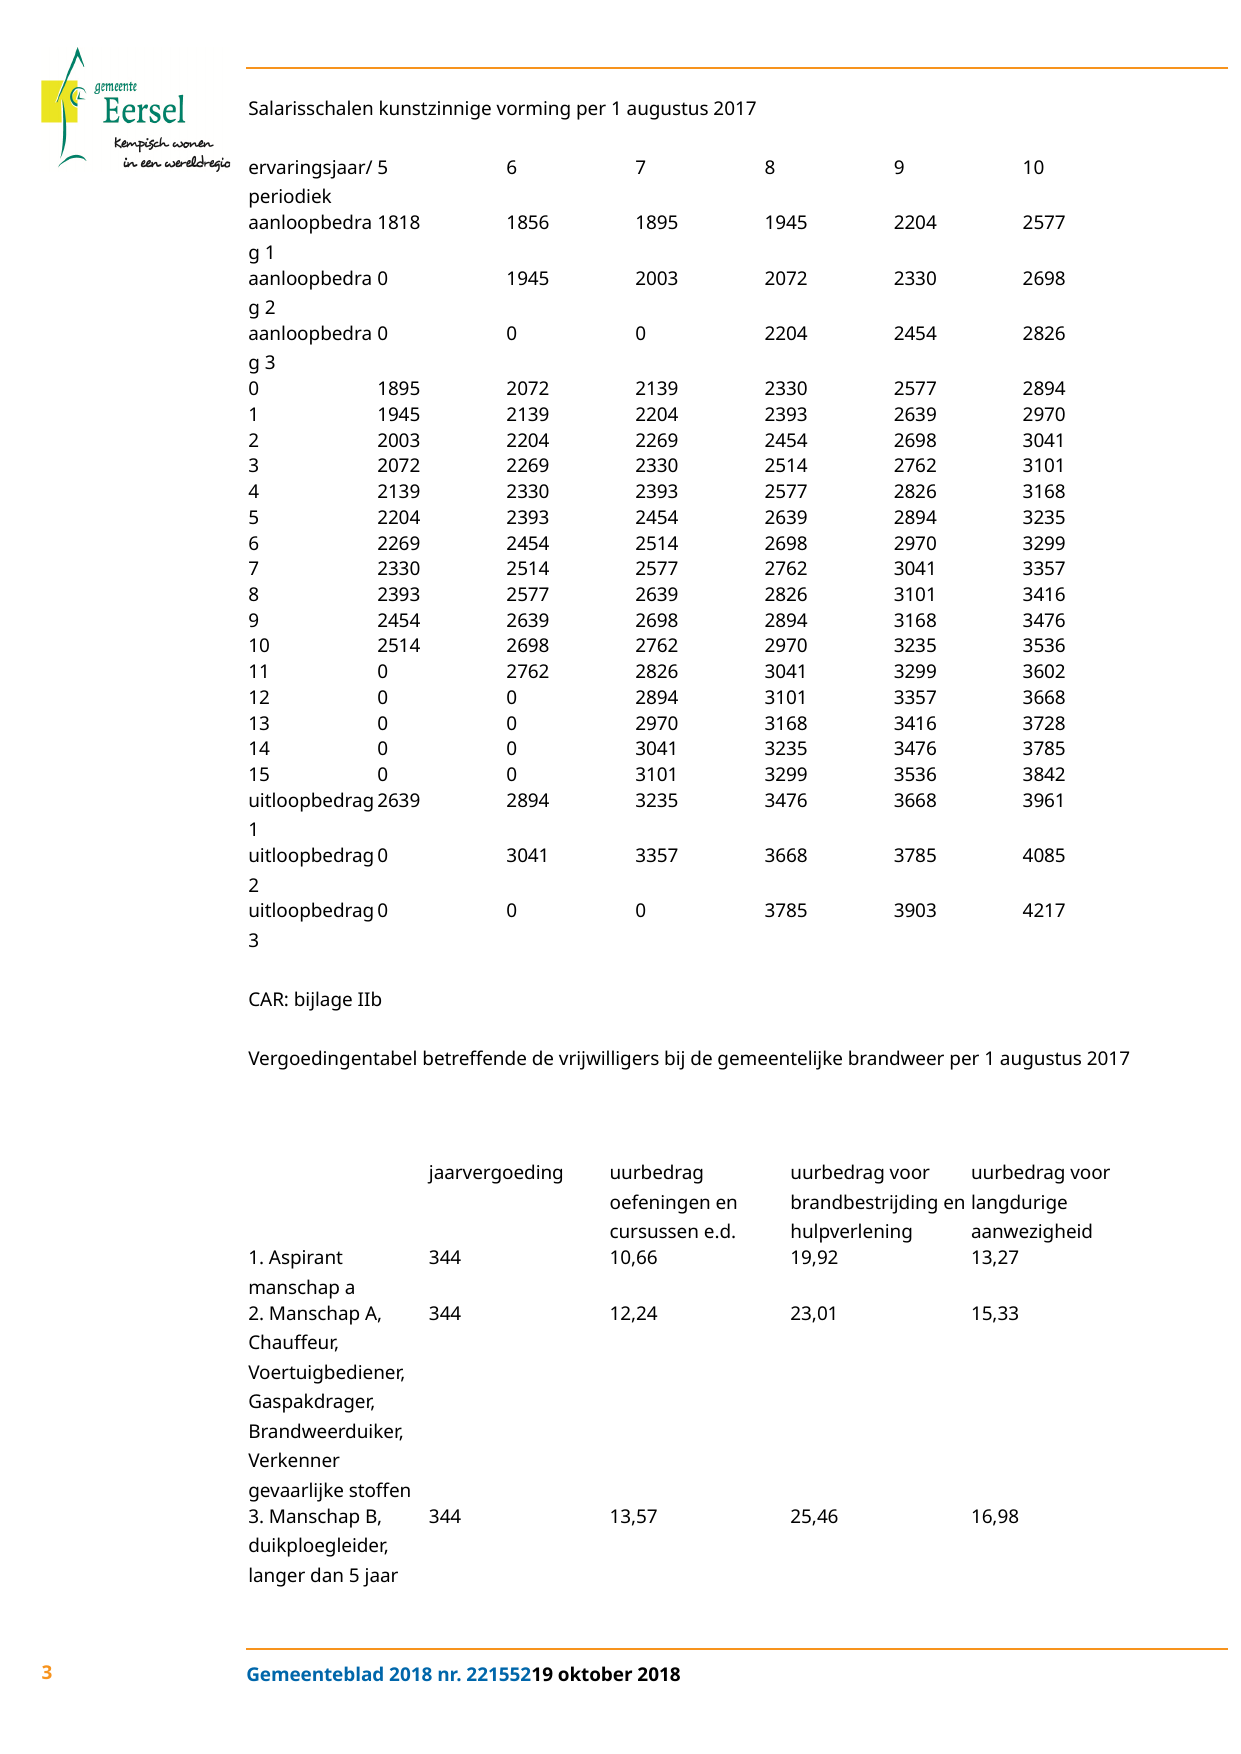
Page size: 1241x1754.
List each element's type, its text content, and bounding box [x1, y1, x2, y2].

table_cell 13,57 [609, 1503, 790, 1588]
table_header 10 [1023, 154, 1152, 209]
table_cell aanloopbedrag 3 [248, 320, 377, 375]
table_cell 2269 [506, 453, 635, 478]
table_cell 3299 [894, 658, 1022, 684]
table_cell 3602 [1023, 658, 1152, 684]
table_cell 2330 [506, 478, 635, 504]
table_cell 3961 [1023, 787, 1152, 842]
table_cell 2639 [635, 581, 764, 607]
table_cell 2393 [764, 401, 893, 427]
table_cell 3101 [1023, 453, 1152, 478]
text Salarisschalen kunstzinnige vorming per 1 augustus 2017 [248, 95, 1152, 121]
table_cell 3235 [1023, 504, 1152, 530]
table_cell 3041 [764, 658, 893, 684]
table_cell 2269 [377, 530, 506, 555]
table_cell 1856 [506, 209, 635, 265]
table_cell 2970 [764, 633, 893, 658]
table_cell 0 [377, 761, 506, 787]
table_cell 2698 [764, 530, 893, 555]
table_cell 2894 [894, 504, 1022, 530]
table_cell 3842 [1023, 761, 1152, 787]
table_cell 1818 [377, 209, 506, 265]
table_header jaarvergoeding [429, 1160, 609, 1244]
table_header uurbedrag voor brandbestrijding en hulpverlening [790, 1160, 971, 1244]
table_cell 3168 [1023, 478, 1152, 504]
table_cell 2204 [635, 401, 764, 427]
table_cell 3235 [894, 633, 1022, 658]
table_cell 2698 [635, 607, 764, 633]
table_cell 2577 [635, 555, 764, 581]
table_cell 11 [248, 658, 377, 684]
table_cell 3416 [1023, 581, 1152, 607]
table_cell 2826 [894, 478, 1022, 504]
table_cell 3357 [894, 684, 1022, 710]
table_cell 2762 [506, 658, 635, 684]
table_cell 2393 [635, 478, 764, 504]
table_cell 14 [248, 736, 377, 761]
table_cell 2514 [635, 530, 764, 555]
table_cell 2970 [635, 710, 764, 736]
table_cell 3476 [894, 736, 1022, 761]
table_cell 2454 [894, 320, 1022, 375]
table_cell 2454 [506, 530, 635, 555]
table_cell 2. Manschap A, Chauffeur, Voertuigbediener, Gaspakdrager, Brandweerduiker, Verkenner gevaarlijke stoffen [248, 1300, 429, 1503]
table_cell 2330 [377, 555, 506, 581]
table_cell 19,92 [790, 1244, 971, 1300]
table_cell 9 [248, 607, 377, 633]
table_cell 2639 [377, 787, 506, 842]
table_cell 2204 [506, 427, 635, 452]
table_cell 2894 [506, 787, 635, 842]
table_cell 8 [248, 581, 377, 607]
table_cell 10 [248, 633, 377, 658]
table_cell 3299 [764, 761, 893, 787]
table_cell 2894 [1023, 375, 1152, 401]
table_cell 2698 [506, 633, 635, 658]
table_cell 2204 [894, 209, 1022, 265]
table_cell 0 [377, 842, 506, 898]
table_cell 2639 [894, 401, 1022, 427]
table_cell 3668 [764, 842, 893, 898]
table_cell 2970 [1023, 401, 1152, 427]
table_cell 2454 [377, 607, 506, 633]
table_cell 0 [506, 898, 635, 953]
table_cell 3041 [894, 555, 1022, 581]
table_cell uitloopbedrag 3 [248, 898, 377, 953]
table_cell 2577 [764, 478, 893, 504]
table_cell 2454 [635, 504, 764, 530]
table_cell 3041 [635, 736, 764, 761]
text Vergoedingentabel betreffende de vrijwilligers bij de gemeentelijke brandweer per 1 augustus 2017 [248, 1045, 1152, 1071]
table_cell 2826 [635, 658, 764, 684]
table_cell 0 [377, 684, 506, 710]
table_cell 0 [248, 375, 377, 401]
table_cell 4217 [1023, 898, 1152, 953]
table_cell 3101 [635, 761, 764, 787]
table_cell 2514 [506, 555, 635, 581]
table_cell 0 [377, 898, 506, 953]
table_header 8 [764, 154, 893, 209]
table_cell 2393 [506, 504, 635, 530]
table_cell 3728 [1023, 710, 1152, 736]
table_cell 2139 [377, 478, 506, 504]
table_cell 3785 [1023, 736, 1152, 761]
table_cell 2577 [506, 581, 635, 607]
table_cell 0 [506, 684, 635, 710]
table_cell 2894 [635, 684, 764, 710]
table_cell 1895 [377, 375, 506, 401]
table_cell 344 [429, 1244, 609, 1300]
table_cell uitloopbedrag 2 [248, 842, 377, 898]
table_cell 6 [248, 530, 377, 555]
table_cell 3357 [635, 842, 764, 898]
table_header [248, 1160, 429, 1244]
table_cell 4085 [1023, 842, 1152, 898]
table_cell 2762 [635, 633, 764, 658]
table_cell 0 [506, 320, 635, 375]
table_cell 2826 [764, 581, 893, 607]
table_cell 3168 [894, 607, 1022, 633]
table_cell 2072 [764, 265, 893, 320]
table_cell 2970 [894, 530, 1022, 555]
table_cell 10,66 [609, 1244, 790, 1300]
table_cell 3 [248, 453, 377, 478]
table_cell 15,33 [971, 1300, 1152, 1503]
table_cell 2577 [1023, 209, 1152, 265]
table_cell 0 [377, 658, 506, 684]
table_cell 2393 [377, 581, 506, 607]
table_header 9 [894, 154, 1022, 209]
table_cell aanloopbedrag 2 [248, 265, 377, 320]
table_cell 3299 [1023, 530, 1152, 555]
table_cell uitloopbedrag 1 [248, 787, 377, 842]
table_cell 2204 [377, 504, 506, 530]
table_cell 2514 [377, 633, 506, 658]
table_cell 3168 [764, 710, 893, 736]
table_cell 3668 [894, 787, 1022, 842]
table_cell 0 [377, 265, 506, 320]
table_cell 2072 [377, 453, 506, 478]
table_cell 2003 [377, 427, 506, 452]
table_cell 1 [248, 401, 377, 427]
table_header 5 [377, 154, 506, 209]
table_cell 2577 [894, 375, 1022, 401]
table_header 6 [506, 154, 635, 209]
table_cell 3235 [764, 736, 893, 761]
table_cell 3903 [894, 898, 1022, 953]
table_cell 344 [429, 1300, 609, 1503]
table_cell 7 [248, 555, 377, 581]
table_cell 3536 [1023, 633, 1152, 658]
table_cell 0 [635, 320, 764, 375]
table_cell 2072 [506, 375, 635, 401]
table_cell 25,46 [790, 1503, 971, 1588]
table_cell 0 [377, 320, 506, 375]
table_cell 2762 [894, 453, 1022, 478]
table_cell 2269 [635, 427, 764, 452]
table_header ervaringsjaar/ periodiek [248, 154, 377, 209]
table_cell 3101 [894, 581, 1022, 607]
table_cell 1945 [764, 209, 893, 265]
table_cell 0 [377, 736, 506, 761]
table_cell 5 [248, 504, 377, 530]
table_cell 344 [429, 1503, 609, 1588]
table_cell 16,98 [971, 1503, 1152, 1588]
table_cell 1945 [377, 401, 506, 427]
table_cell 2204 [764, 320, 893, 375]
table_cell 23,01 [790, 1300, 971, 1503]
table_cell 2 [248, 427, 377, 452]
table_cell 3476 [1023, 607, 1152, 633]
table_cell 2003 [635, 265, 764, 320]
table_cell 12 [248, 684, 377, 710]
table_cell 2698 [1023, 265, 1152, 320]
table_cell 2454 [764, 427, 893, 452]
table_cell 3668 [1023, 684, 1152, 710]
table_cell 0 [635, 898, 764, 953]
table_cell 2826 [1023, 320, 1152, 375]
table_cell 0 [506, 761, 635, 787]
table_cell 3416 [894, 710, 1022, 736]
table_header 7 [635, 154, 764, 209]
table_cell 1. Aspirant manschap a [248, 1244, 429, 1300]
table_cell 12,24 [609, 1300, 790, 1503]
table_cell 15 [248, 761, 377, 787]
table_cell 0 [506, 710, 635, 736]
table_cell 2139 [635, 375, 764, 401]
table_header uurbedrag voor langdurige aanwezigheid [971, 1160, 1152, 1244]
table_cell 2762 [764, 555, 893, 581]
table_cell 1895 [635, 209, 764, 265]
table_cell 0 [377, 710, 506, 736]
table_cell 0 [506, 736, 635, 761]
table_cell 2639 [506, 607, 635, 633]
table_cell 2639 [764, 504, 893, 530]
table_header uurbedrag oefeningen en cursussen e.d. [609, 1160, 790, 1244]
table_cell 3536 [894, 761, 1022, 787]
table_cell 1945 [506, 265, 635, 320]
table_cell 13,27 [971, 1244, 1152, 1300]
table_cell 3357 [1023, 555, 1152, 581]
table_cell 3101 [764, 684, 893, 710]
table_cell 13 [248, 710, 377, 736]
table_cell 2330 [894, 265, 1022, 320]
table_cell 2330 [764, 375, 893, 401]
table_cell 3785 [894, 842, 1022, 898]
table_cell 2330 [635, 453, 764, 478]
table_cell 3235 [635, 787, 764, 842]
table_cell 3041 [506, 842, 635, 898]
table_cell 2139 [506, 401, 635, 427]
table_cell 3. Manschap B, duikploegleider, langer dan 5 jaar [248, 1503, 429, 1588]
text CAR: bijlage IIb [248, 986, 1152, 1011]
table_cell 2698 [894, 427, 1022, 452]
table_cell 4 [248, 478, 377, 504]
table_cell aanloopbedrag 1 [248, 209, 377, 265]
table_cell 3041 [1023, 427, 1152, 452]
table_cell 2514 [764, 453, 893, 478]
table_cell 3476 [764, 787, 893, 842]
table_cell 2894 [764, 607, 893, 633]
table_cell 3785 [764, 898, 893, 953]
picture [41, 47, 231, 172]
